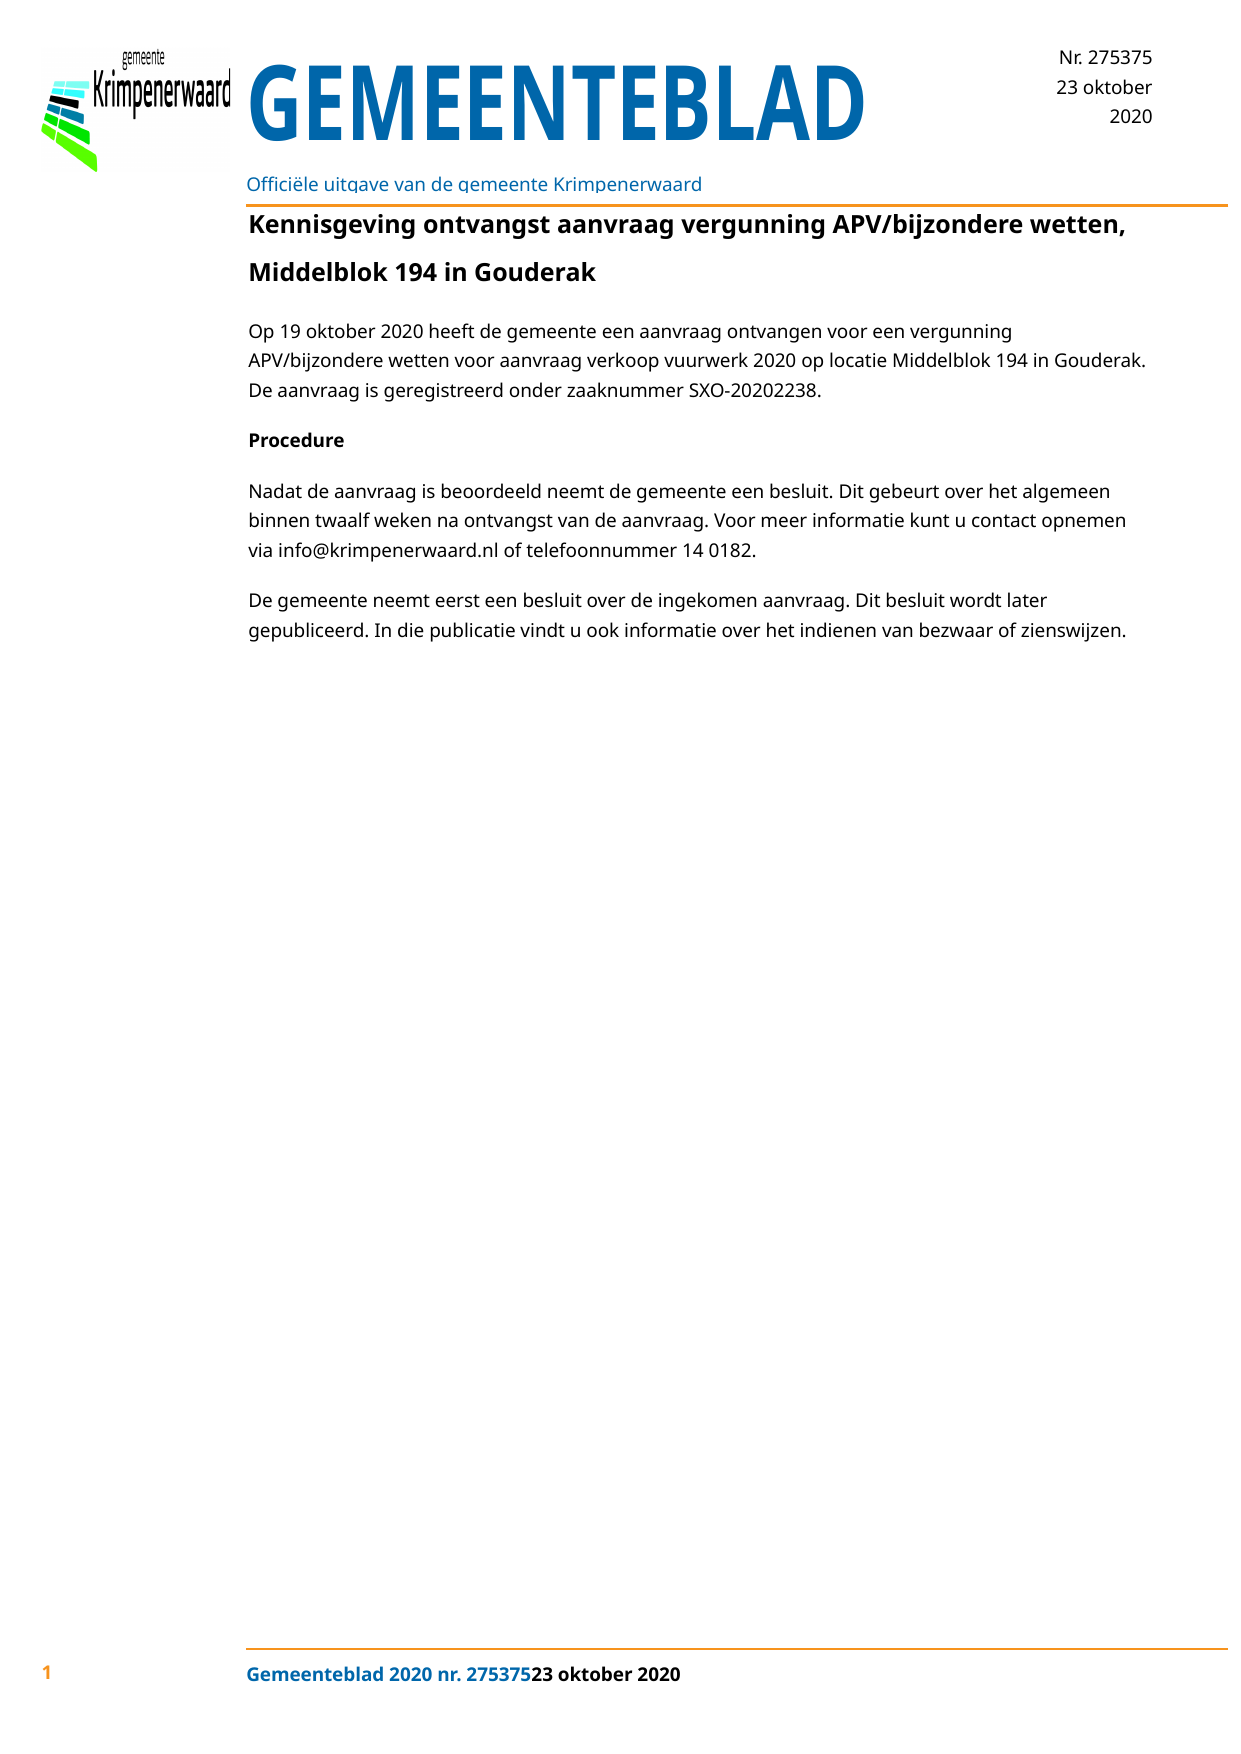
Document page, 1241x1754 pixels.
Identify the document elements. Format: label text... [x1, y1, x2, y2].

picture [41, 47, 231, 172]
text Op 19 oktober 2020 heeft de gemeente een aanvraag ontvangen voor een vergunning APV/bijzondere wetten voor aanvraag verkoop vuurwerk 2020 op locatie Middelblok 194 in Gouderak. De aanvraag is geregistreerd onder zaaknummer SXO-20202238. [248, 318, 1152, 403]
text Procedure [248, 427, 1152, 453]
text De gemeente neemt eerst een besluit over de ingekomen aanvraag. Dit besluit wordt later gepubliceerd. In die publicatie vindt u ook informatie over het indienen van bezwaar of zienswijzen. [248, 587, 1152, 643]
text Nadat de aanvraag is beoordeeld neemt de gemeente een besluit. Dit gebeurt over het algemeen binnen twaalf weken na ontvangst van de aanvraag. Voor meer informatie kunt u contact opnemen via info@krimpenerwaard.nl of telefoonnummer 14 0182. [248, 478, 1152, 563]
text Kennisgeving ontvangst aanvraag vergunning APV/bijzondere wetten, Middelblok 194 in Gouderak [248, 207, 1152, 288]
